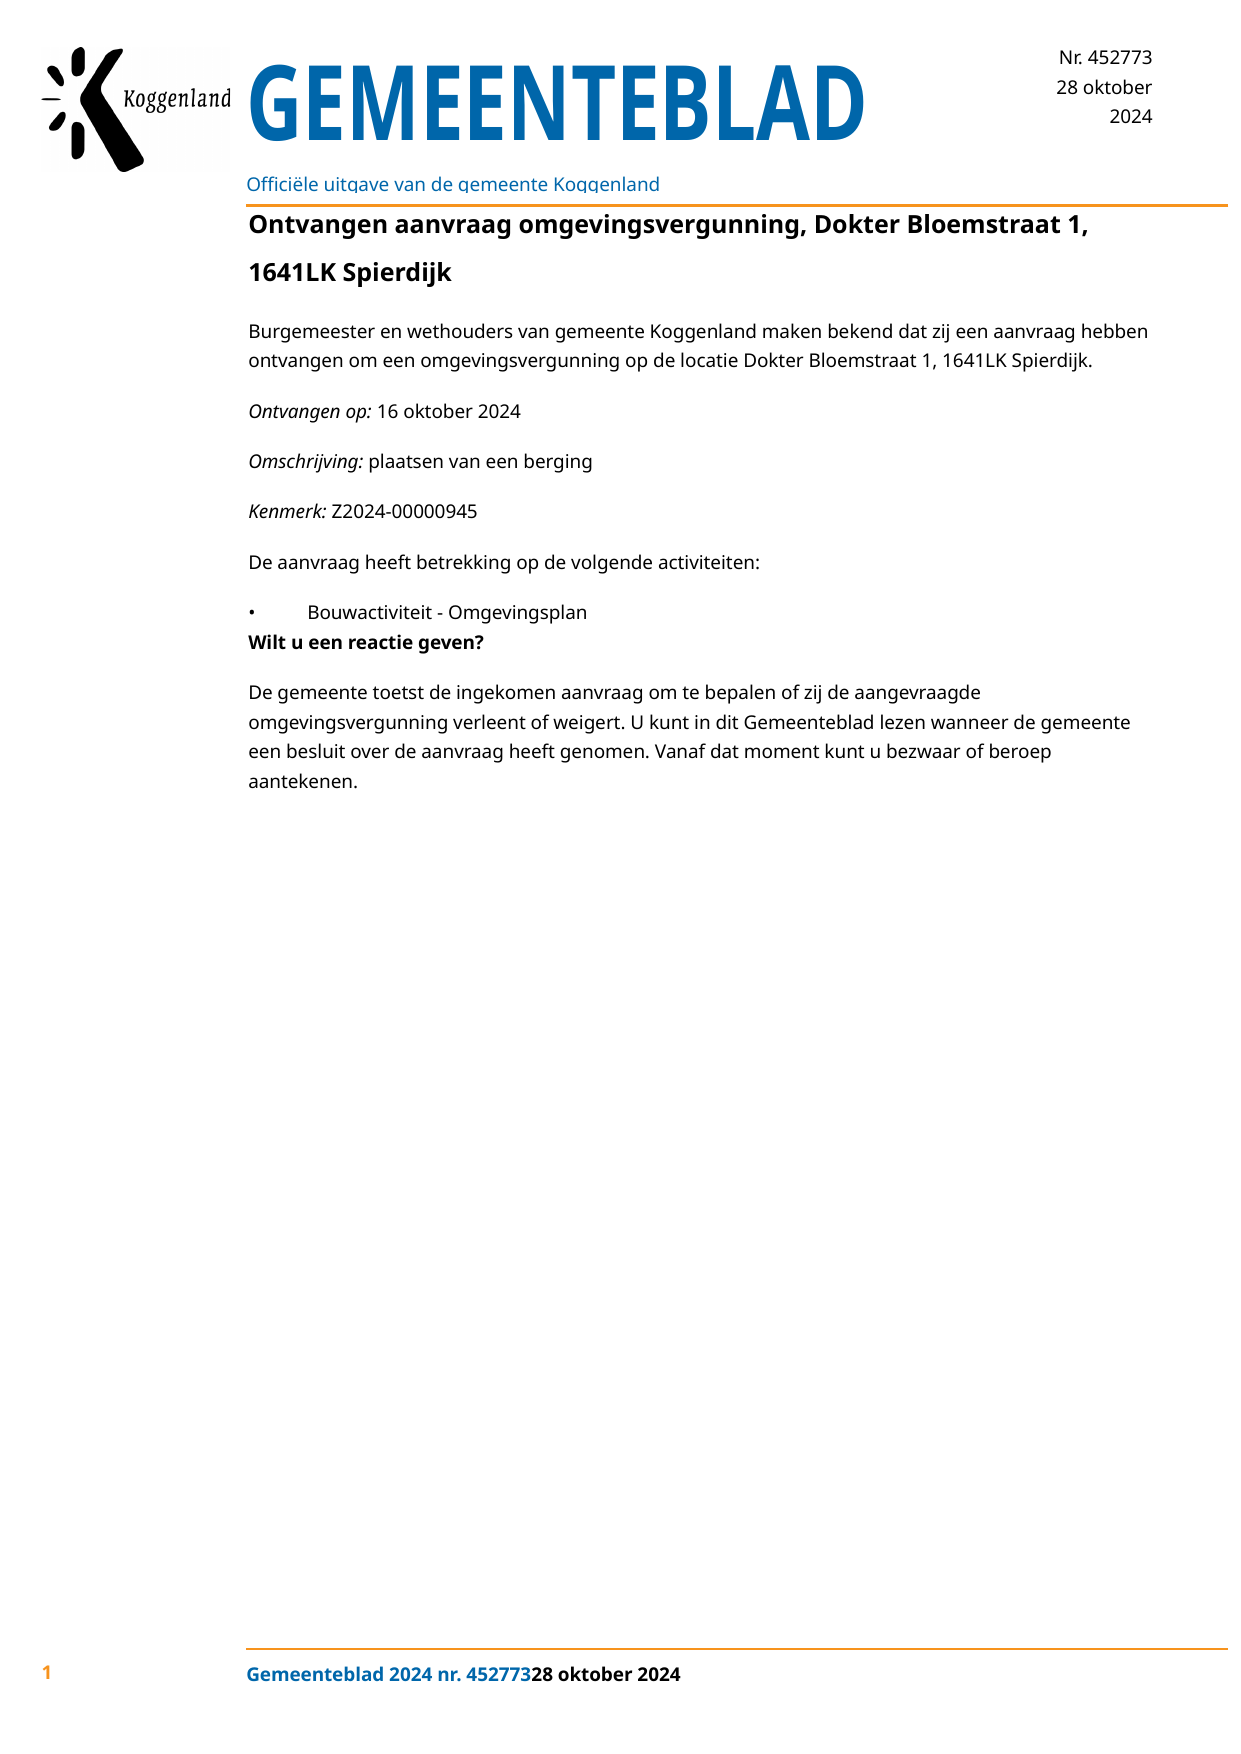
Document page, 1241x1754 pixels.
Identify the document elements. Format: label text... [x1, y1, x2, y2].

text Ontvangen aanvraag omgevingsvergunning, Dokter Bloemstraat 1, 1641LK Spierdijk [248, 207, 1152, 288]
text Ontvangen op: 16 oktober 2024 [248, 398, 1152, 424]
text De aanvraag heeft betrekking op de volgende activiteiten: [248, 549, 1152, 575]
text Kenmerk: Z2024-00000945 [248, 499, 1152, 524]
text De gemeente toetst de ingekomen aanvraag om te bepalen of zij de aangevraagde omgevingsvergunning verleent of weigert. U kunt in dit Gemeenteblad lezen wanneer de gemeente een besluit over de aanvraag heeft genomen. Vanaf dat moment kunt u bezwaar of beroep aantekenen. [248, 679, 1152, 794]
picture [41, 47, 231, 172]
list Bouwactiviteit - Omgevingsplan [248, 599, 1152, 625]
text Wilt u een reactie geven? [248, 629, 1152, 655]
text Omschrijving: plaatsen van een berging [248, 448, 1152, 474]
text Burgemeester en wethouders van gemeente Koggenland maken bekend dat zij een aanvraag hebben ontvangen om een omgevingsvergunning op de locatie Dokter Bloemstraat 1, 1641LK Spierdijk. [248, 318, 1152, 373]
